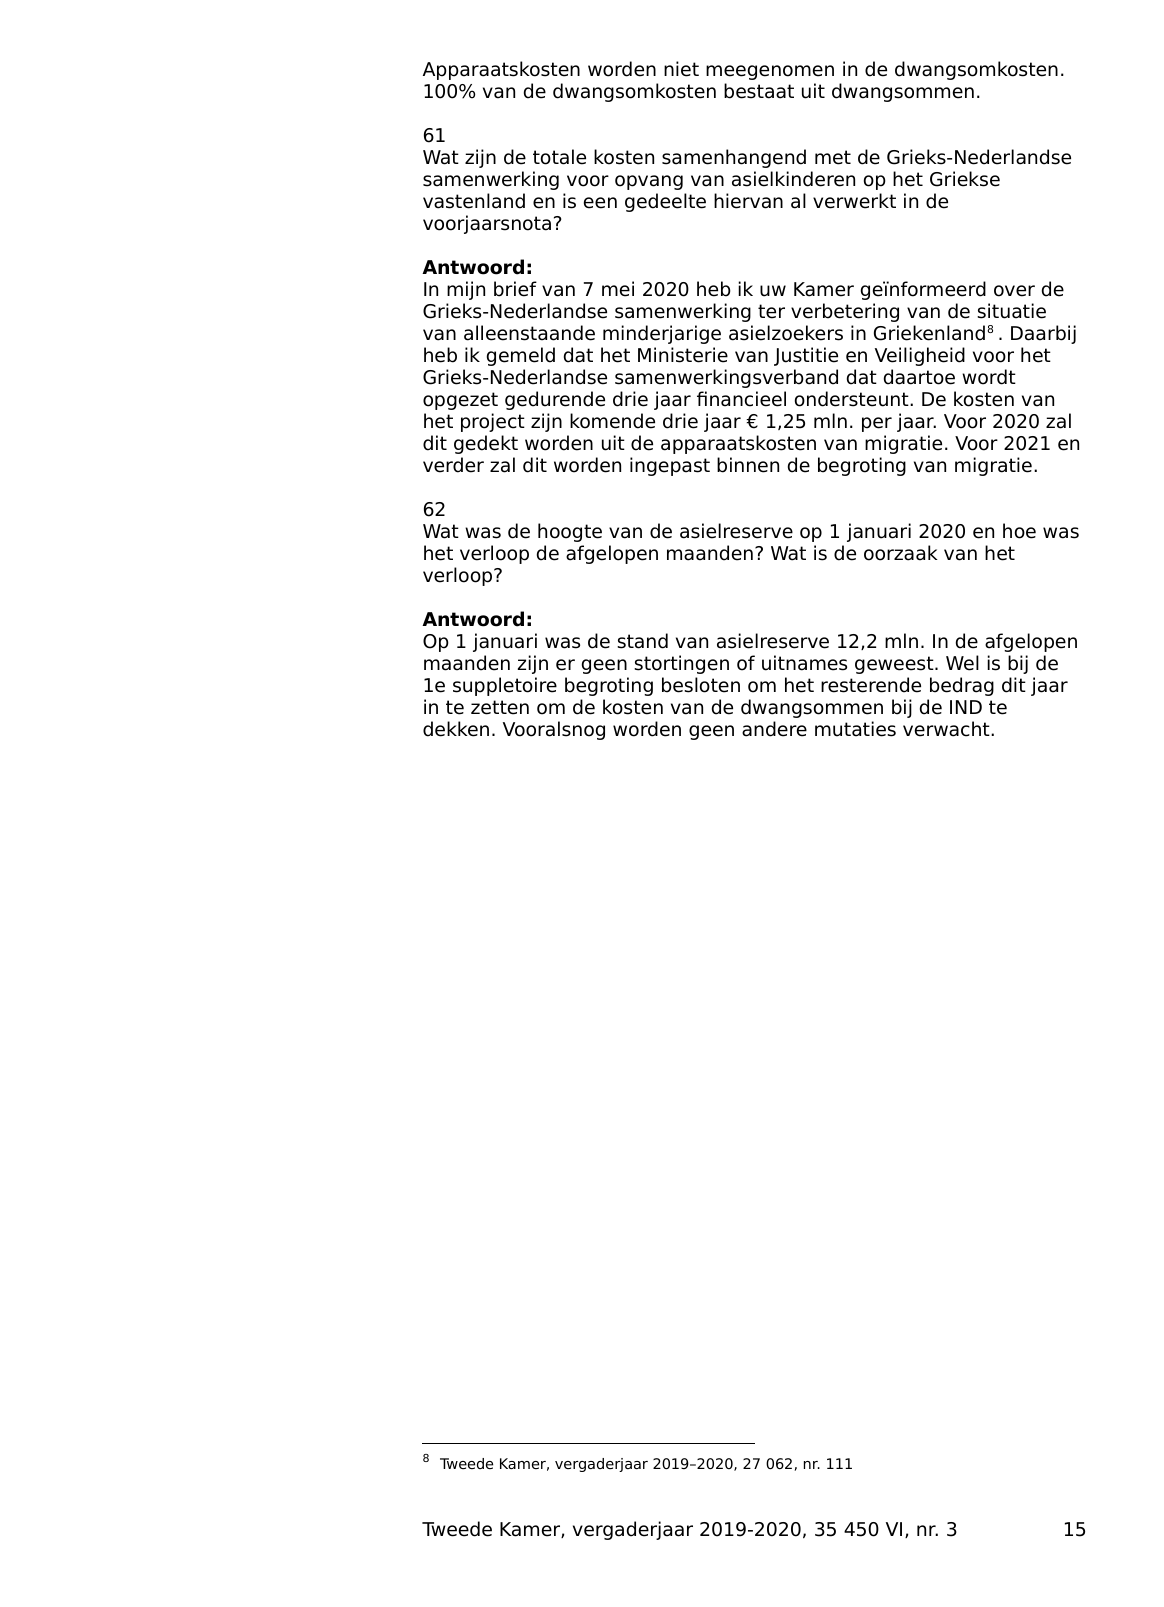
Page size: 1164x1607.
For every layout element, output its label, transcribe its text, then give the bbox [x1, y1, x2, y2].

text Tweede Kamer, vergaderjaar 2019–2020, 27 062, nr. 111 [422, 1452, 1087, 1474]
text Wat zijn de totale kosten samenhangend met de Grieks-Nederlandse samenwerking voor opvang van asielkinderen op het Griekse vastenland en is een gedeelte hiervan al verwerkt in de voorjaarsnota? [422, 147, 1087, 235]
text 61 [422, 125, 1087, 147]
text Wat was de hoogte van de asielreserve op 1 januari 2020 en hoe was het verloop de afgelopen maanden? Wat is de oorzaak van het verloop? [422, 521, 1087, 587]
text Op 1 januari was de stand van asielreserve 12,2 mln. In de afgelopen maanden zijn er geen stortingen of uitnames geweest. Wel is bij de 1e suppletoire begroting besloten om het resterende bedrag dit jaar in te zetten om de kosten van de dwangsommen bij de IND te dekken. Vooralsnog worden geen andere mutaties verwacht. [422, 631, 1087, 741]
text 62 [422, 499, 1087, 521]
text Antwoord: [422, 257, 1087, 279]
text Antwoord: [422, 609, 1087, 631]
text Apparaatskosten worden niet meegenomen in de dwangsomkosten. 100% van de dwangsomkosten bestaat uit dwangsommen. [422, 59, 1087, 103]
text In mijn brief van 7 mei 2020 heb ik uw Kamer geïnformeerd over de Grieks-Nederlandse samenwerking ter verbetering van de situatie van alleenstaande minderjarige asielzoekers in Griekenland. Daarbij heb ik gemeld dat het Ministerie van Justitie en Veiligheid voor het Grieks-Nederlandse samenwerkingsverband dat daartoe wordt opgezet gedurende drie jaar financieel ondersteunt. De kosten van het project zijn komende drie jaar € 1,25 mln. per jaar. Voor 2020 zal dit gedekt worden uit de apparaatskosten van migratie. Voor 2021 en verder zal dit worden ingepast binnen de begroting van migratie. [422, 279, 1087, 477]
